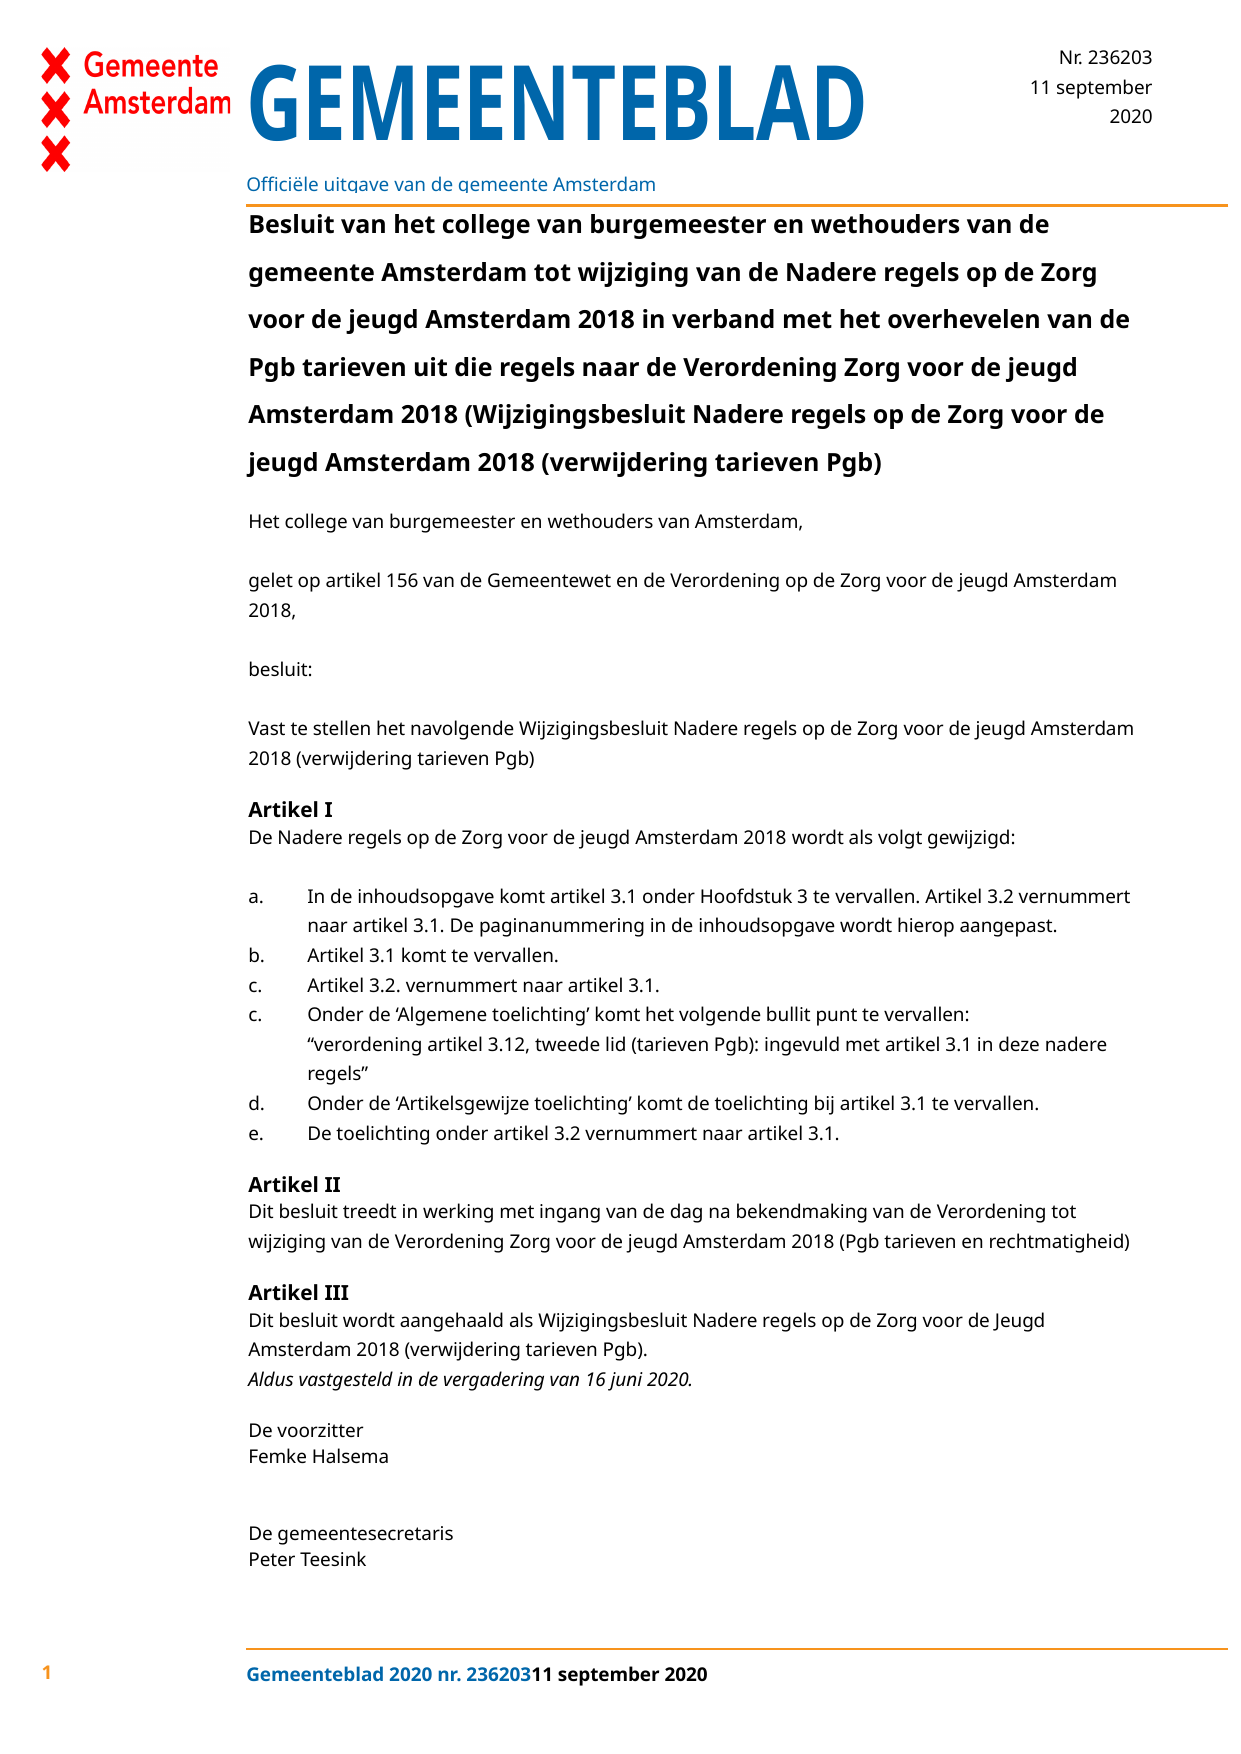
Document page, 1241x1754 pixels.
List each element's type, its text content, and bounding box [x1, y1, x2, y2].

list In de inhoudsopgave komt artikel 3.1 onder Hoofdstuk 3 te vervallen. Artikel 3.2 vernummert naar artikel 3.1. De paginanummering in de inhoudsopgave wordt hierop aangepast. [248, 883, 1152, 938]
text De gemeentesecretaris [248, 1521, 1152, 1546]
text Peter Teesink [248, 1546, 1152, 1572]
text De voorzitter [248, 1418, 1152, 1443]
text Besluit van het college van burgemeester en wethouders van de gemeente Amsterdam tot wijziging van de Nadere regels op de Zorg voor de jeugd Amsterdam 2018 in verband met het overhevelen van de Pgb tarieven uit die regels naar de Verordening Zorg voor de jeugd Amsterdam 2018 (Wijzigingsbesluit Nadere regels op de Zorg voor de jeugd Amsterdam 2018 (verwijdering tarieven Pgb) [248, 207, 1152, 479]
list De toelichting onder artikel 3.2 vernummert naar artikel 3.1. [248, 1120, 1152, 1145]
text Femke Halsema [248, 1443, 1152, 1469]
text Artikel I [248, 795, 1152, 824]
text Dit besluit wordt aangehaald als Wijzigingsbesluit Nadere regels op de Zorg voor de Jeugd Amsterdam 2018 (verwijdering tarieven Pgb). [248, 1307, 1152, 1362]
list Artikel 3.2. vernummert naar artikel 3.1. [248, 972, 1152, 997]
picture [41, 47, 231, 172]
text Dit besluit treedt in werking met ingang van de dag na bekendmaking van de Verordening tot wijziging van de Verordening Zorg voor de jeugd Amsterdam 2018 (Pgb tarieven en rechtmatigheid) [248, 1198, 1152, 1254]
list Artikel 3.1 komt te vervallen. [248, 942, 1152, 968]
text Aldus vastgesteld in de vergadering van 16 juni 2020. [248, 1366, 1152, 1392]
list Onder de ‘Artikelsgewijze toelichting’ komt de toelichting bij artikel 3.1 te vervallen. [248, 1090, 1152, 1116]
text Artikel III [248, 1278, 1152, 1307]
text gelet op artikel 156 van de Gemeentewet en de Verordening op de Zorg voor de jeugd Amsterdam 2018, [248, 567, 1152, 623]
text Vast te stellen het navolgende Wijzigingsbesluit Nadere regels op de Zorg voor de jeugd Amsterdam 2018 (verwijdering tarieven Pgb) [248, 715, 1152, 771]
list “verordening artikel 3.12, tweede lid (tarieven Pgb): ingevuld met artikel 3.1 in deze nadere regels” [248, 1031, 1152, 1086]
text besluit: [248, 656, 1152, 682]
text Het college van burgemeester en wethouders van Amsterdam, [248, 508, 1152, 534]
text Artikel II [248, 1170, 1152, 1198]
list Onder de ‘Algemene toelichting’ komt het volgende bullit punt te vervallen: [248, 1001, 1152, 1027]
text De Nadere regels op de Zorg voor de jeugd Amsterdam 2018 wordt als volgt gewijzigd: [248, 824, 1152, 849]
